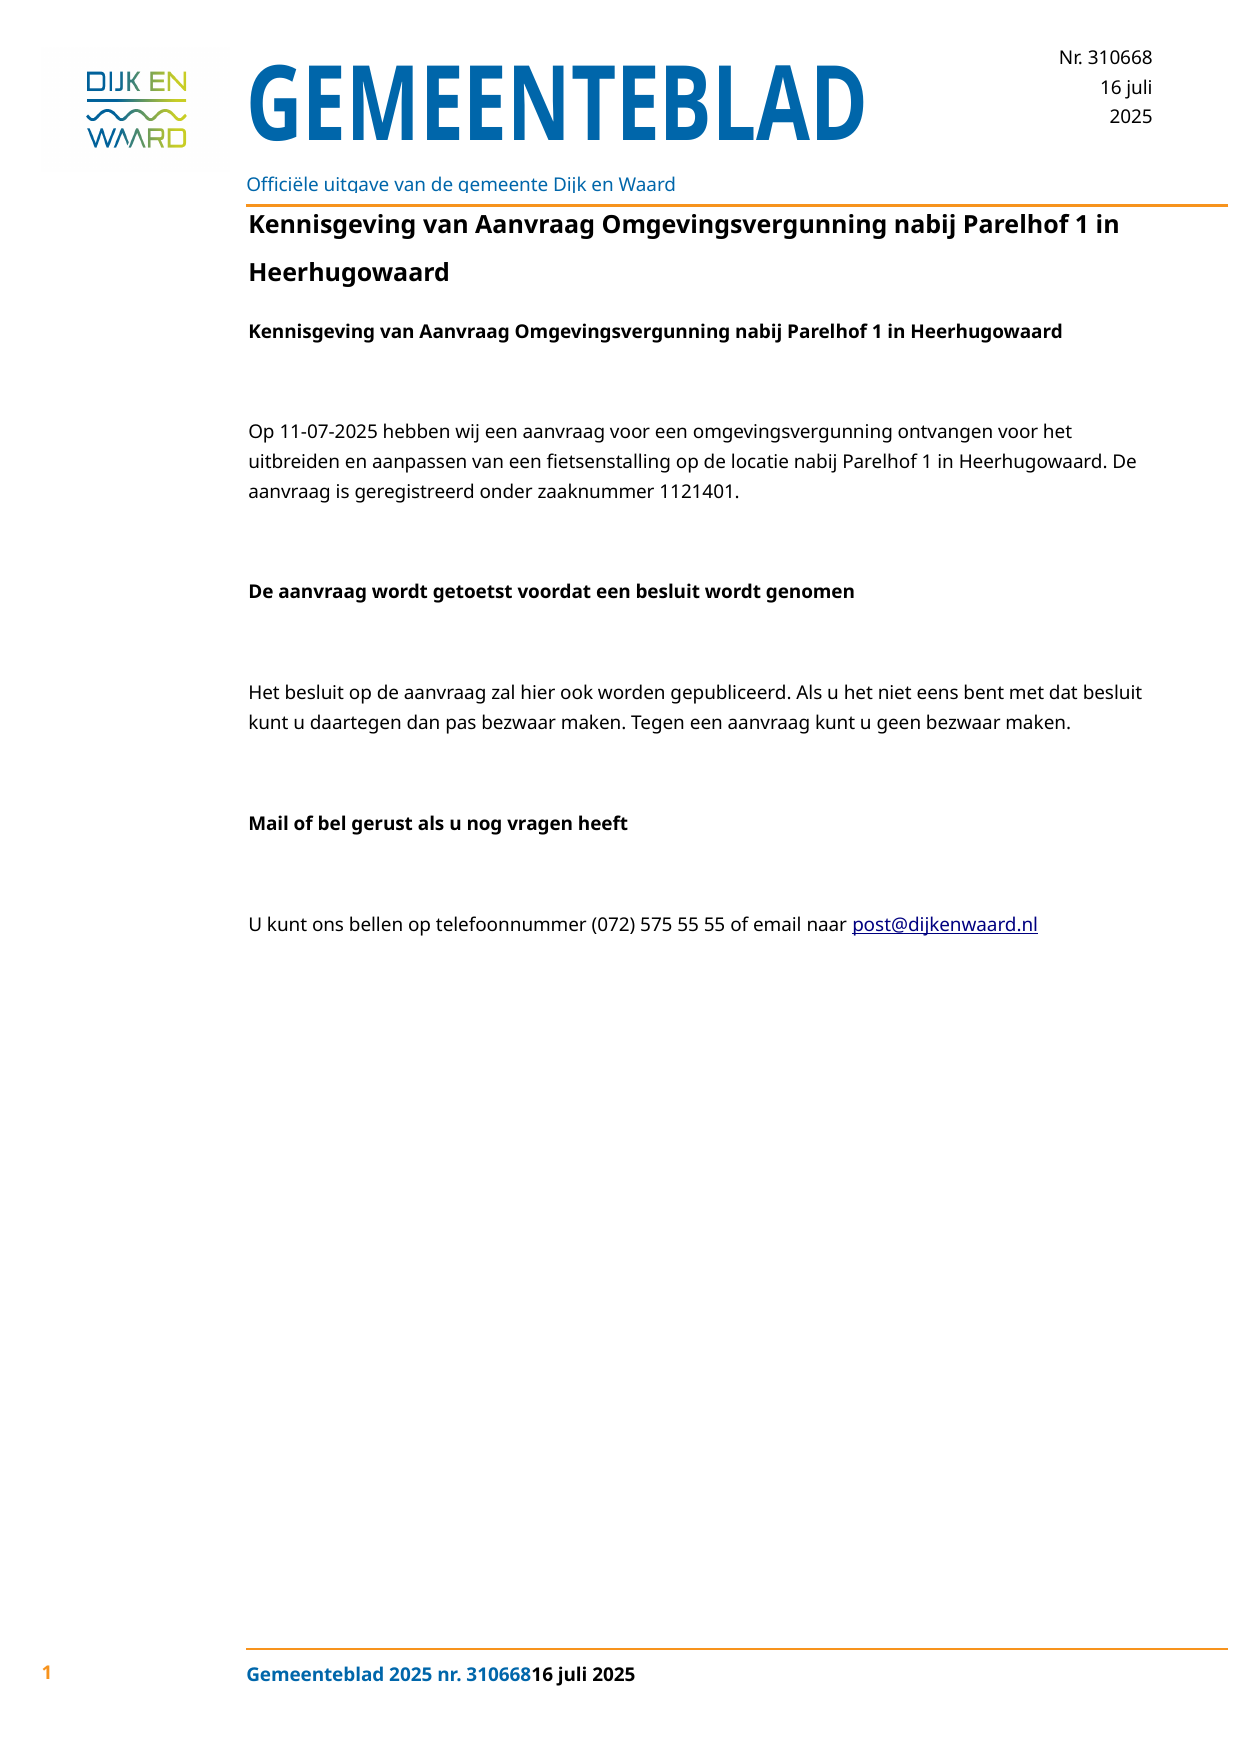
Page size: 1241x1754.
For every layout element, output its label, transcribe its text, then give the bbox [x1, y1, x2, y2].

text Kennisgeving van Aanvraag Omgevingsvergunning nabij Parelhof 1 in Heerhugowaard [248, 207, 1152, 288]
text De aanvraag wordt getoetst voordat een besluit wordt genomen [248, 579, 1152, 604]
text U kunt ons bellen op telefoonnummer (072) 575 55 55 of email naar post@dijkenwaard.nl [248, 911, 1152, 937]
text Kennisgeving van Aanvraag Omgevingsvergunning nabij Parelhof 1 in Heerhugowaard [248, 318, 1152, 344]
text Mail of bel gerust als u nog vragen heeft [248, 810, 1152, 836]
picture [41, 47, 231, 172]
text Op 11-07-2025 hebben wij een aanvraag voor een omgevingsvergunning ontvangen voor het uitbreiden en aanpassen van een fietsenstalling op de locatie nabij Parelhof 1 in Heerhugowaard. De aanvraag is geregistreerd onder zaaknummer 1121401. [248, 419, 1152, 504]
text Het besluit op de aanvraag zal hier ook worden gepubliceerd. Als u het niet eens bent met dat besluit kunt u daartegen dan pas bezwaar maken. Tegen een aanvraag kunt u geen bezwaar maken. [248, 679, 1152, 735]
